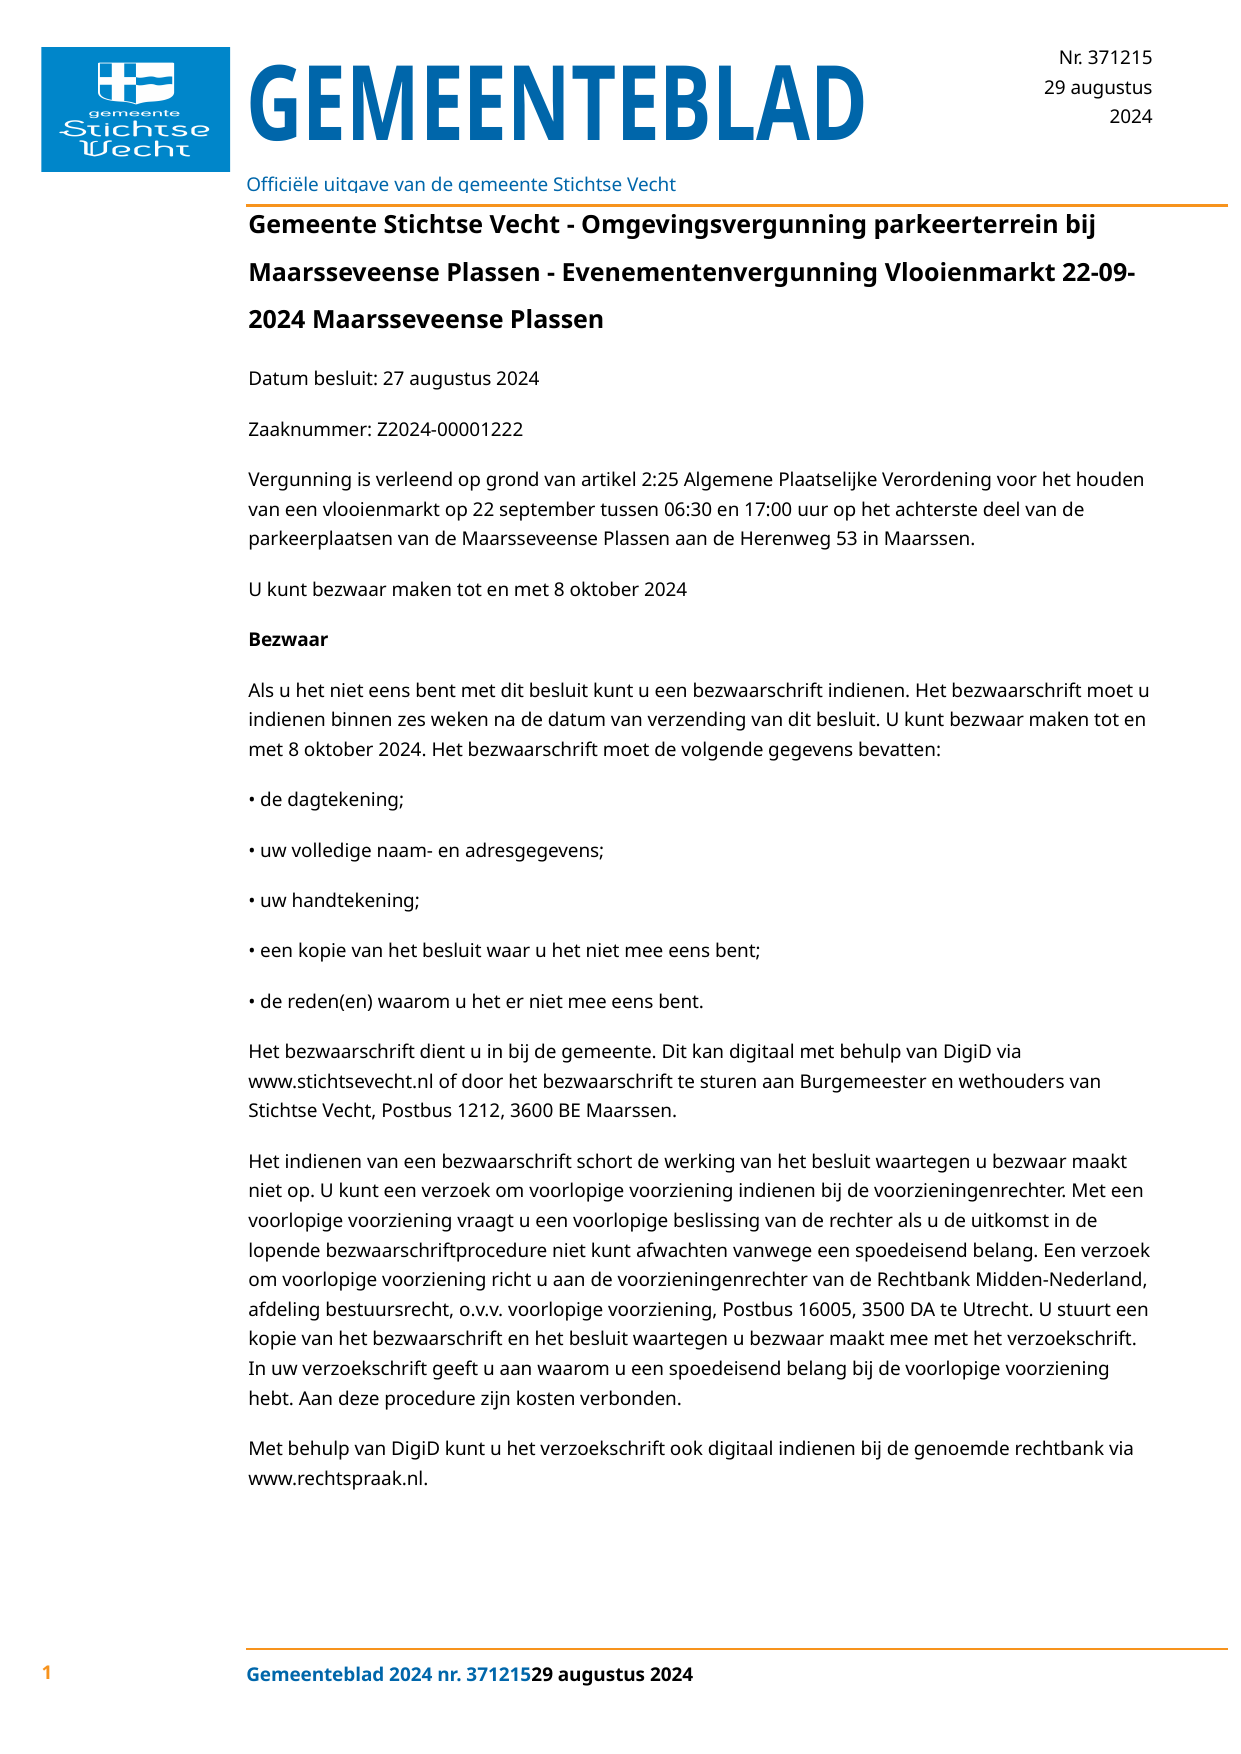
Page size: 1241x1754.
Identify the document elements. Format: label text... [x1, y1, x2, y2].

picture [99, 63, 135, 101]
text • uw handtekening; [248, 887, 1152, 913]
text Als u het niet eens bent met dit besluit kunt u een bezwaarschrift indienen. Het bezwaarschrift moet u indienen binnen zes weken na de datum van verzending van dit besluit. U kunt bezwaar maken tot en met 8 oktober 2024. Het bezwaarschrift moet de volgende gegevens bevatten: [248, 677, 1152, 762]
text Gemeente Stichtse Vecht - Omgevingsvergunning parkeerterrein bij Maarsseveense Plassen - Evenementenvergunning Vlooienmarkt 22-09-2024 Maarsseveense Plassen [248, 207, 1152, 336]
text Zaaknummer: Z2024-00001222 [248, 416, 1152, 442]
text Datum besluit: 27 augustus 2024 [248, 366, 1152, 391]
text • uw volledige naam- en adresgegevens; [248, 837, 1152, 862]
text • een kopie van het besluit waar u het niet mee eens bent; [248, 938, 1152, 963]
text U kunt bezwaar maken tot en met 8 oktober 2024 [248, 576, 1152, 602]
text Het indienen van een bezwaarschrift schort de werking van het besluit waartegen u bezwaar maakt niet op. U kunt een verzoek om voorlopige voorziening indienen bij de voorzieningenrechter. Met een voorlopige voorziening vraagt u een voorlopige beslissing van de rechter als u de uitkomst in de lopende bezwaarschriftprocedure niet kunt afwachten vanwege een spoedeisend belang. Een verzoek om voorlopige voorziening richt u aan de voorzieningenrechter van de Rechtbank Midden-Nederland, afdeling bestuursrecht, o.v.v. voorlopige voorziening, Postbus 16005, 3500 DA te Utrecht. U stuurt een kopie van het bezwaarschrift en het besluit waartegen u bezwaar maakt mee met het verzoekschrift. In uw verzoekschrift geeft u aan waarom u een spoedeisend belang bij de voorlopige voorziening hebt. Aan deze procedure zijn kosten verbonden. [248, 1148, 1152, 1410]
text • de reden(en) waarom u het er niet mee eens bent. [248, 988, 1152, 1014]
text Met behulp van DigiD kunt u het verzoekschrift ook digitaal indienen bij de genoemde rechtbank via www.rechtspraak.nl. [248, 1435, 1152, 1490]
picture [137, 63, 174, 103]
text Vergunning is verleend op grond van artikel 2:25 Algemene Plaatselijke Verordening voor het houden van een vlooienmarkt op 22 september tussen 06:30 en 17:00 uur op het achterste deel van de parkeerplaatsen van de Maarsseveense Plassen aan de Herenweg 53 in Maarssen. [248, 466, 1152, 551]
text Bezwaar [248, 626, 1152, 652]
text • de dagtekening; [248, 786, 1152, 812]
text Het bezwaarschrift dient u in bij de gemeente. Dit kan digitaal met behulp van DigiD via www.stichtsevecht.nl of door het bezwaarschrift te sturen aan Burgemeester en wethouders van Stichtse Vecht, Postbus 1212, 3600 BE Maarssen. [248, 1038, 1152, 1123]
